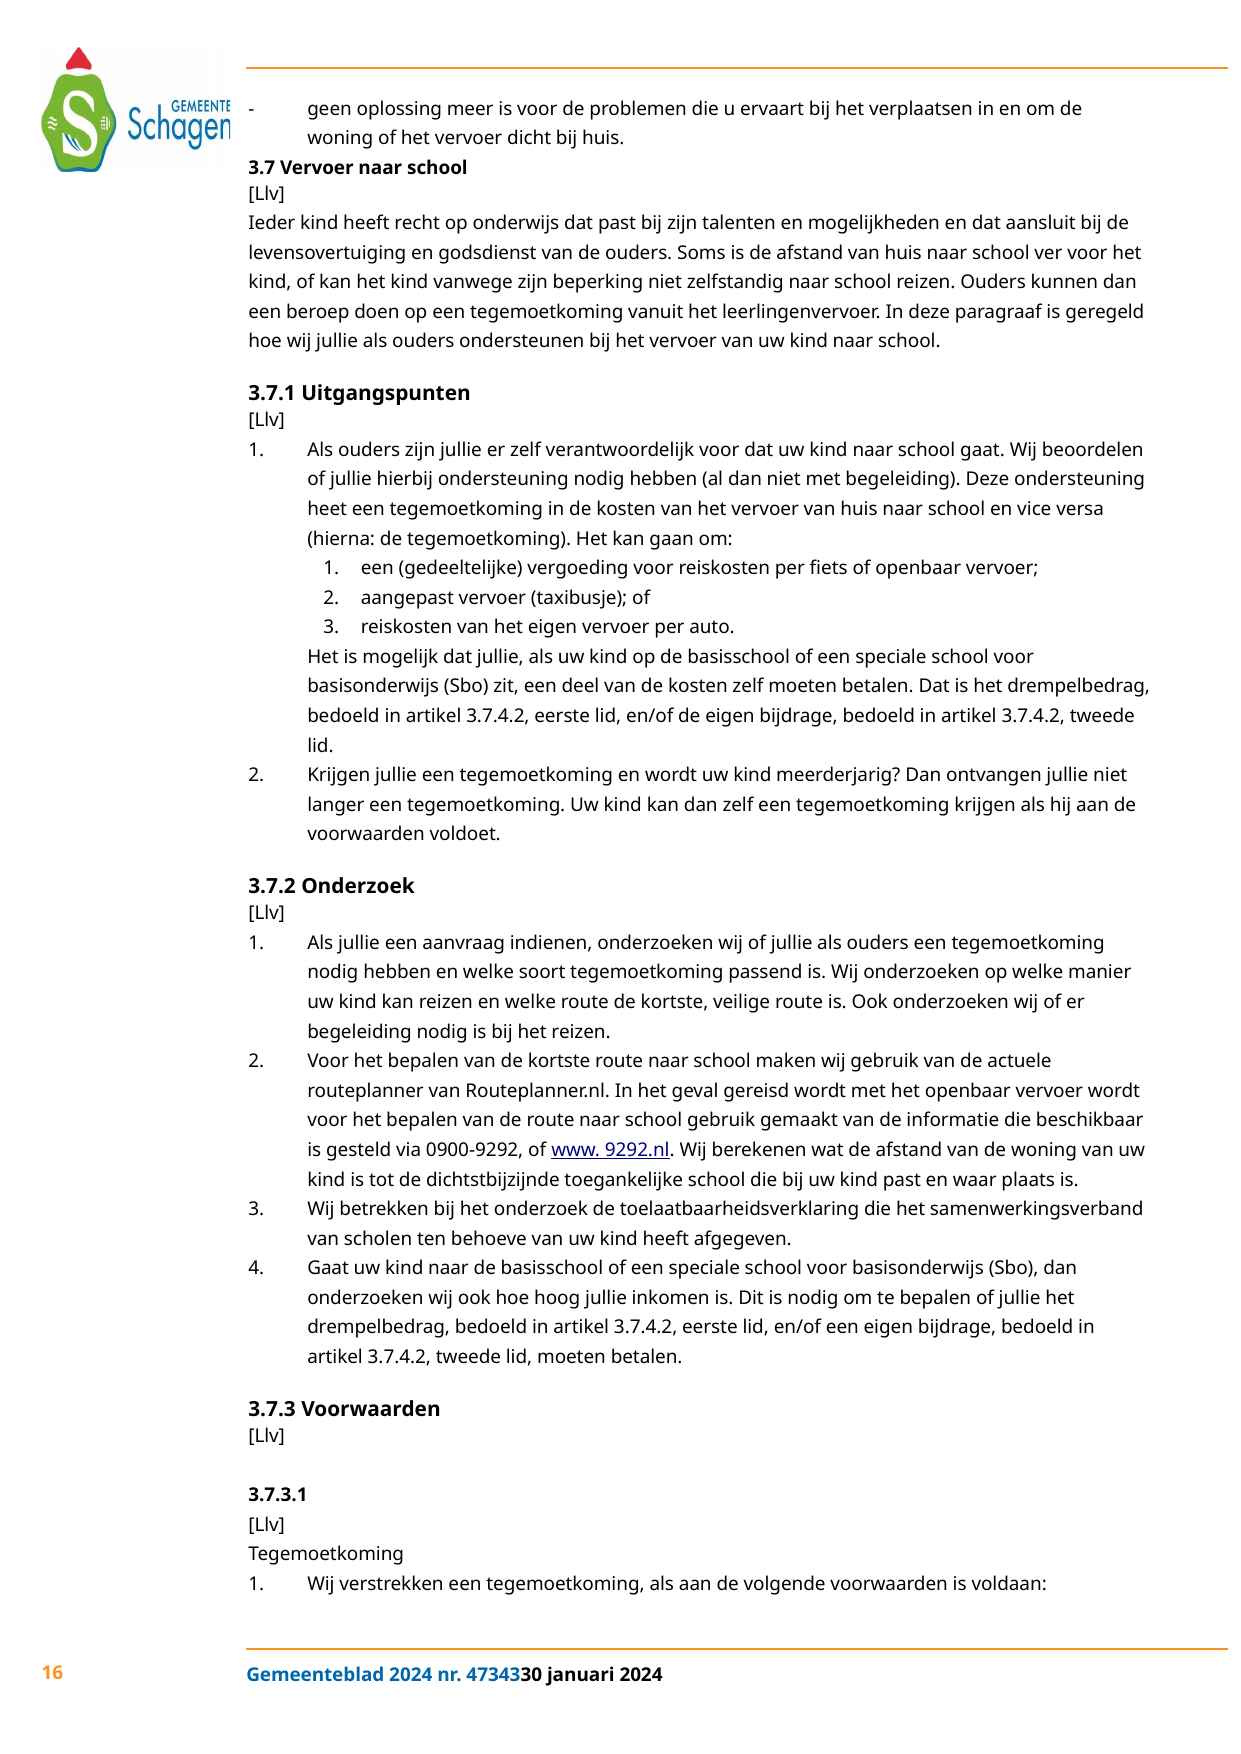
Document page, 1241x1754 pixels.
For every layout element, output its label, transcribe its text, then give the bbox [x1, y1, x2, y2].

text [Llv] [248, 180, 1152, 205]
list reiskosten van het eigen vervoer per auto. [323, 613, 1152, 639]
text 3.7.2 Onderzoek [248, 871, 1152, 899]
text 3.7 Vervoer naar school [248, 154, 1152, 180]
text Ieder kind heeft recht op onderwijs dat past bij zijn talenten en mogelijkheden en dat aansluit bij de levensovertuiging en godsdienst van de ouders. Soms is de afstand van huis naar school ver voor het kind, of kan het kind vanwege zijn beperking niet zelfstandig naar school reizen. Ouders kunnen dan een beroep doen op een tegemoetkoming vanuit het leerlingenvervoer. In deze paragraaf is geregeld hoe wij jullie als ouders ondersteunen bij het vervoer van uw kind naar school. [248, 209, 1152, 353]
list Gaat uw kind naar de basisschool of een speciale school voor basisonderwijs (Sbo), dan onderzoeken wij ook hoe hoog jullie inkomen is. Dit is nodig om te bepalen of jullie het drempelbedrag, bedoeld in artikel 3.7.4.2, eerste lid, en/of een eigen bijdrage, bedoeld in artikel 3.7.4.2, tweede lid, moeten betalen. [248, 1254, 1152, 1369]
list Voor het bepalen van de kortste route naar school maken wij gebruik van de actuele routeplanner van Routeplanner.nl. In het geval gereisd wordt met het openbaar vervoer wordt voor het bepalen van de route naar school gebruik gemaakt van de informatie die beschikbaar is gesteld via 0900-9292, of www. 9292.nl. Wij berekenen wat de afstand van de woning van uw kind is tot de dichtstbijzijnde toegankelijke school die bij uw kind past en waar plaats is. [248, 1047, 1152, 1191]
list Als ouders zijn jullie er zelf verantwoordelijk voor dat uw kind naar school gaat. Wij beoordelen of jullie hierbij ondersteuning nodig hebben (al dan niet met begeleiding). Deze ondersteuning heet een tegemoetkoming in de kosten van het vervoer van huis naar school en vice versa (hierna: de tegemoetkoming). Het kan gaan om: [248, 436, 1152, 551]
text [Llv] [248, 1511, 1152, 1537]
text [Llv] [248, 899, 1152, 925]
list aangepast vervoer (taxibusje); of [323, 584, 1152, 610]
list Krijgen jullie een tegemoetkoming en wordt uw kind meerderjarig? Dan ontvangen jullie niet langer een tegemoetkoming. Uw kind kan dan zelf een tegemoetkoming krijgen als hij aan de voorwaarden voldoet. [248, 761, 1152, 846]
text Tegemoetkoming [248, 1540, 1152, 1566]
list Als jullie een aanvraag indienen, onderzoeken wij of jullie als ouders een tegemoetkoming nodig hebben en welke soort tegemoetkoming passend is. Wij onderzoeken op welke manier uw kind kan reizen en welke route de kortste, veilige route is. Ook onderzoeken wij of er begeleiding nodig is bij het reizen. [248, 929, 1152, 1043]
list Wij verstrekken een tegemoetkoming, als aan de volgende voorwaarden is voldaan: [248, 1570, 1152, 1596]
text [Llv] [248, 406, 1152, 432]
text 3.7.1 Uitgangspunten [248, 378, 1152, 406]
list een (gedeeltelijke) vergoeding voor reiskosten per fiets of openbaar vervoer; [323, 554, 1152, 580]
list Het is mogelijk dat jullie, als uw kind op de basisschool of een speciale school voor basisonderwijs (Sbo) zit, een deel van de kosten zelf moeten betalen. Dat is het drempelbedrag, bedoeld in artikel 3.7.4.2, eerste lid, en/of de eigen bijdrage, bedoeld in artikel 3.7.4.2, tweede lid. [248, 643, 1152, 758]
list geen oplossing meer is voor de problemen die u ervaart bij het verplaatsen in en om de woning of het vervoer dicht bij huis. [248, 95, 1152, 150]
text 3.7.3.1 [248, 1481, 1152, 1507]
text [Llv] [248, 1422, 1152, 1448]
text 3.7.3 Voorwaarden [248, 1394, 1152, 1422]
list Wij betrekken bij het onderzoek de toelaatbaarheidsverklaring die het samenwerkingsverband van scholen ten behoeve van uw kind heeft afgegeven. [248, 1195, 1152, 1251]
picture [41, 47, 231, 172]
